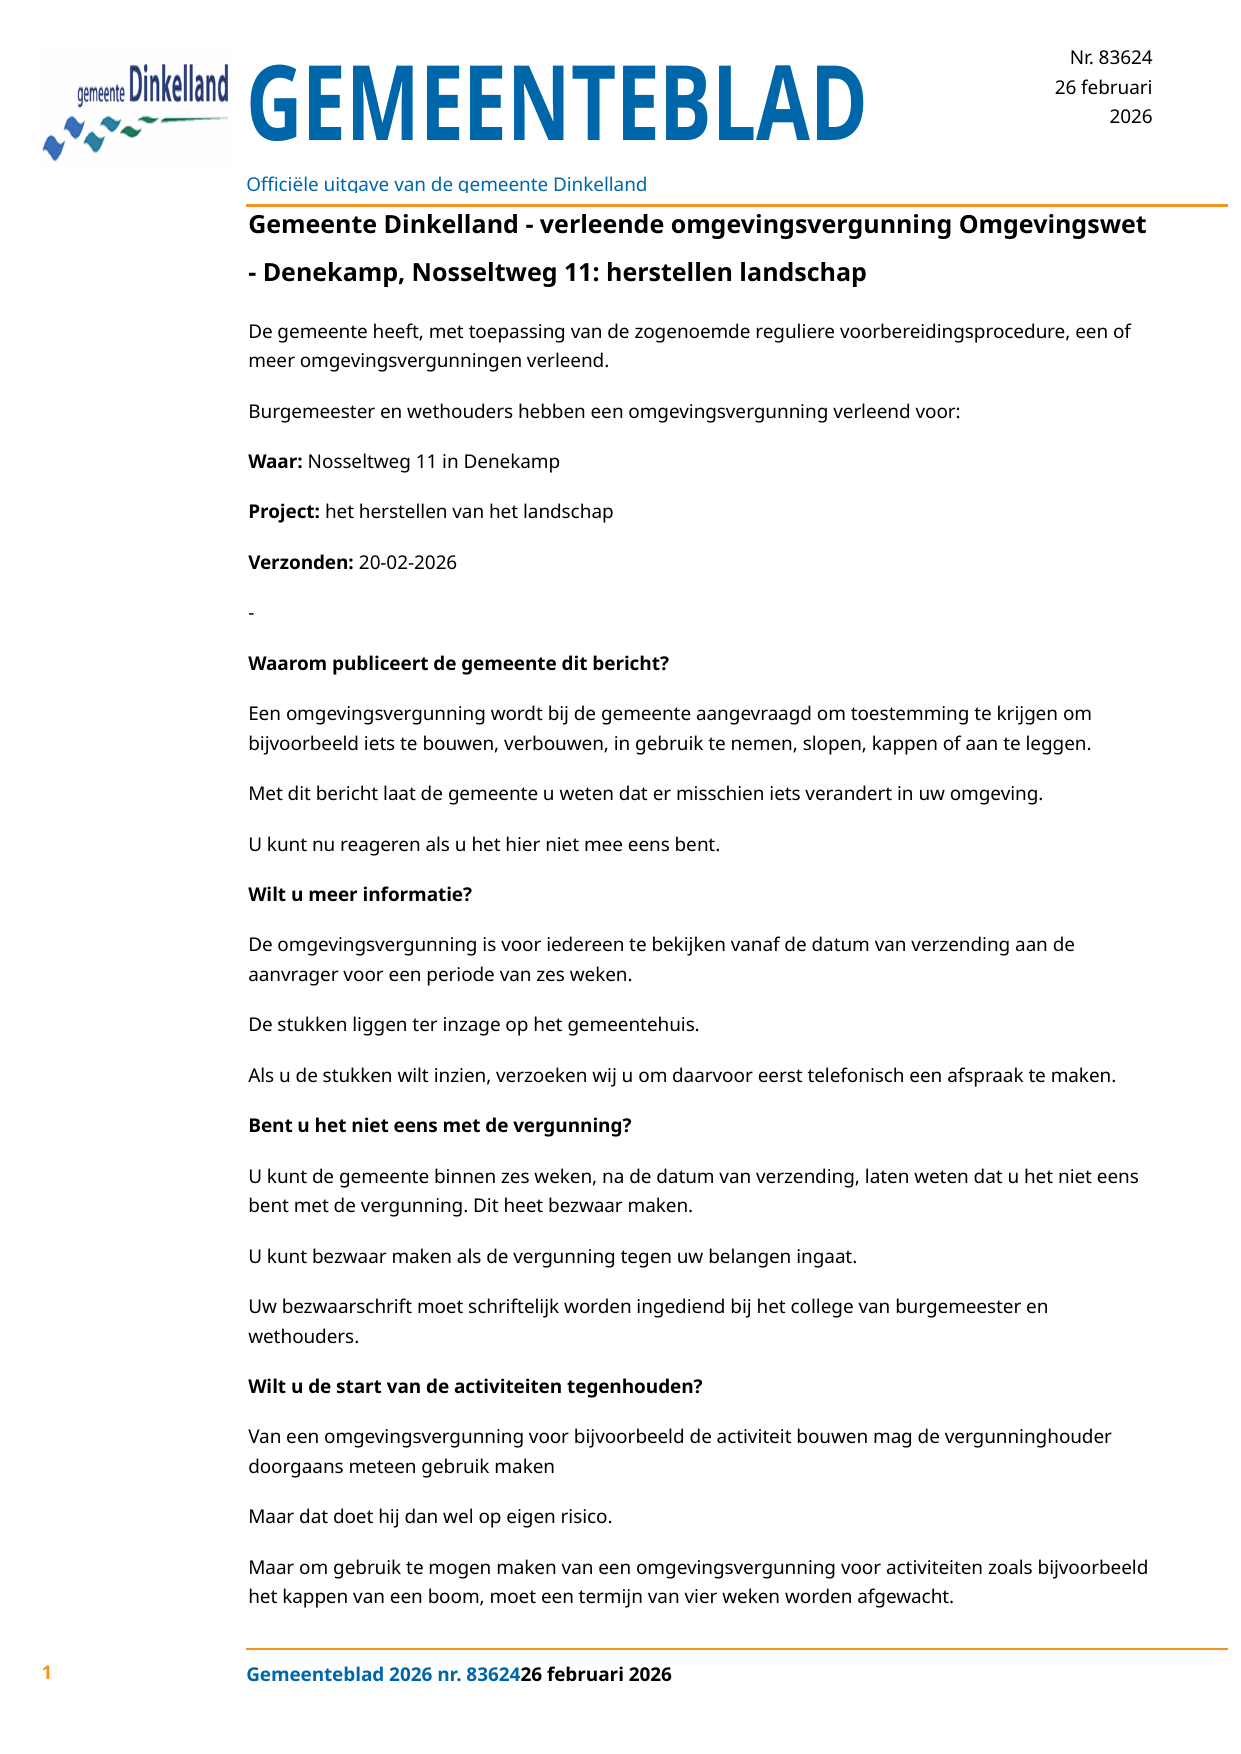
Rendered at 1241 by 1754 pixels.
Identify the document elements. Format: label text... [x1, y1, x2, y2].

text De omgevingsvergunning is voor iedereen te bekijken vanaf de datum van verzending aan de aanvrager voor een periode van zes weken. [248, 932, 1152, 987]
text De gemeente heeft, met toepassing van de zogenoemde reguliere voorbereidingsprocedure, een of meer omgevingsvergunningen verleend. [248, 318, 1152, 373]
text U kunt nu reageren als u het hier niet mee eens bent. [248, 831, 1152, 857]
text Uw bezwaarschrift moet schriftelijk worden ingediend bij het college van burgemeester en wethouders. [248, 1293, 1152, 1349]
text Als u de stukken wilt inzien, verzoeken wij u om daarvoor eerst telefonisch een afspraak te maken. [248, 1062, 1152, 1088]
text Bent u het niet eens met de vergunning? [248, 1112, 1152, 1138]
text Wilt u meer informatie? [248, 881, 1152, 907]
text Maar om gebruik te mogen maken van een omgevingsvergunning voor activiteiten zoals bijvoorbeeld het kappen van een boom, moet een termijn van vier weken worden afgewacht. [248, 1554, 1152, 1609]
text Waar: Nosseltweg 11 in Denekamp [248, 448, 1152, 474]
text - [248, 599, 1152, 625]
text Een omgevingsvergunning wordt bij de gemeente aangevraagd om toestemming te krijgen om bijvoorbeeld iets te bouwen, verbouwen, in gebruik te nemen, slopen, kappen of aan te leggen. [248, 700, 1152, 756]
text Van een omgevingsvergunning voor bijvoorbeeld de activiteit bouwen mag de vergunninghouder doorgaans meteen gebruik maken [248, 1424, 1152, 1479]
text Maar dat doet hij dan wel op eigen risico. [248, 1504, 1152, 1529]
text Waarom publiceert de gemeente dit bericht? [248, 650, 1152, 676]
text U kunt de gemeente binnen zes weken, na de datum van verzending, laten weten dat u het niet eens bent met de vergunning. Dit heet bezwaar maken. [248, 1163, 1152, 1218]
text Gemeente Dinkelland - verleende omgevingsvergunning Omgevingswet - Denekamp, Nosseltweg 11: herstellen landschap [248, 207, 1152, 288]
text Met dit bericht laat de gemeente u weten dat er misschien iets verandert in uw omgeving. [248, 780, 1152, 806]
text Verzonden: 20-02-2026 [248, 549, 1152, 575]
text Project: het herstellen van het landschap [248, 499, 1152, 524]
text Wilt u de start van de activiteiten tegenhouden? [248, 1373, 1152, 1399]
text U kunt bezwaar maken als de vergunning tegen uw belangen ingaat. [248, 1243, 1152, 1269]
text Burgemeester en wethouders hebben een omgevingsvergunning verleend voor: [248, 398, 1152, 424]
picture [41, 47, 231, 172]
text De stukken liggen ter inzage op het gemeentehuis. [248, 1012, 1152, 1037]
